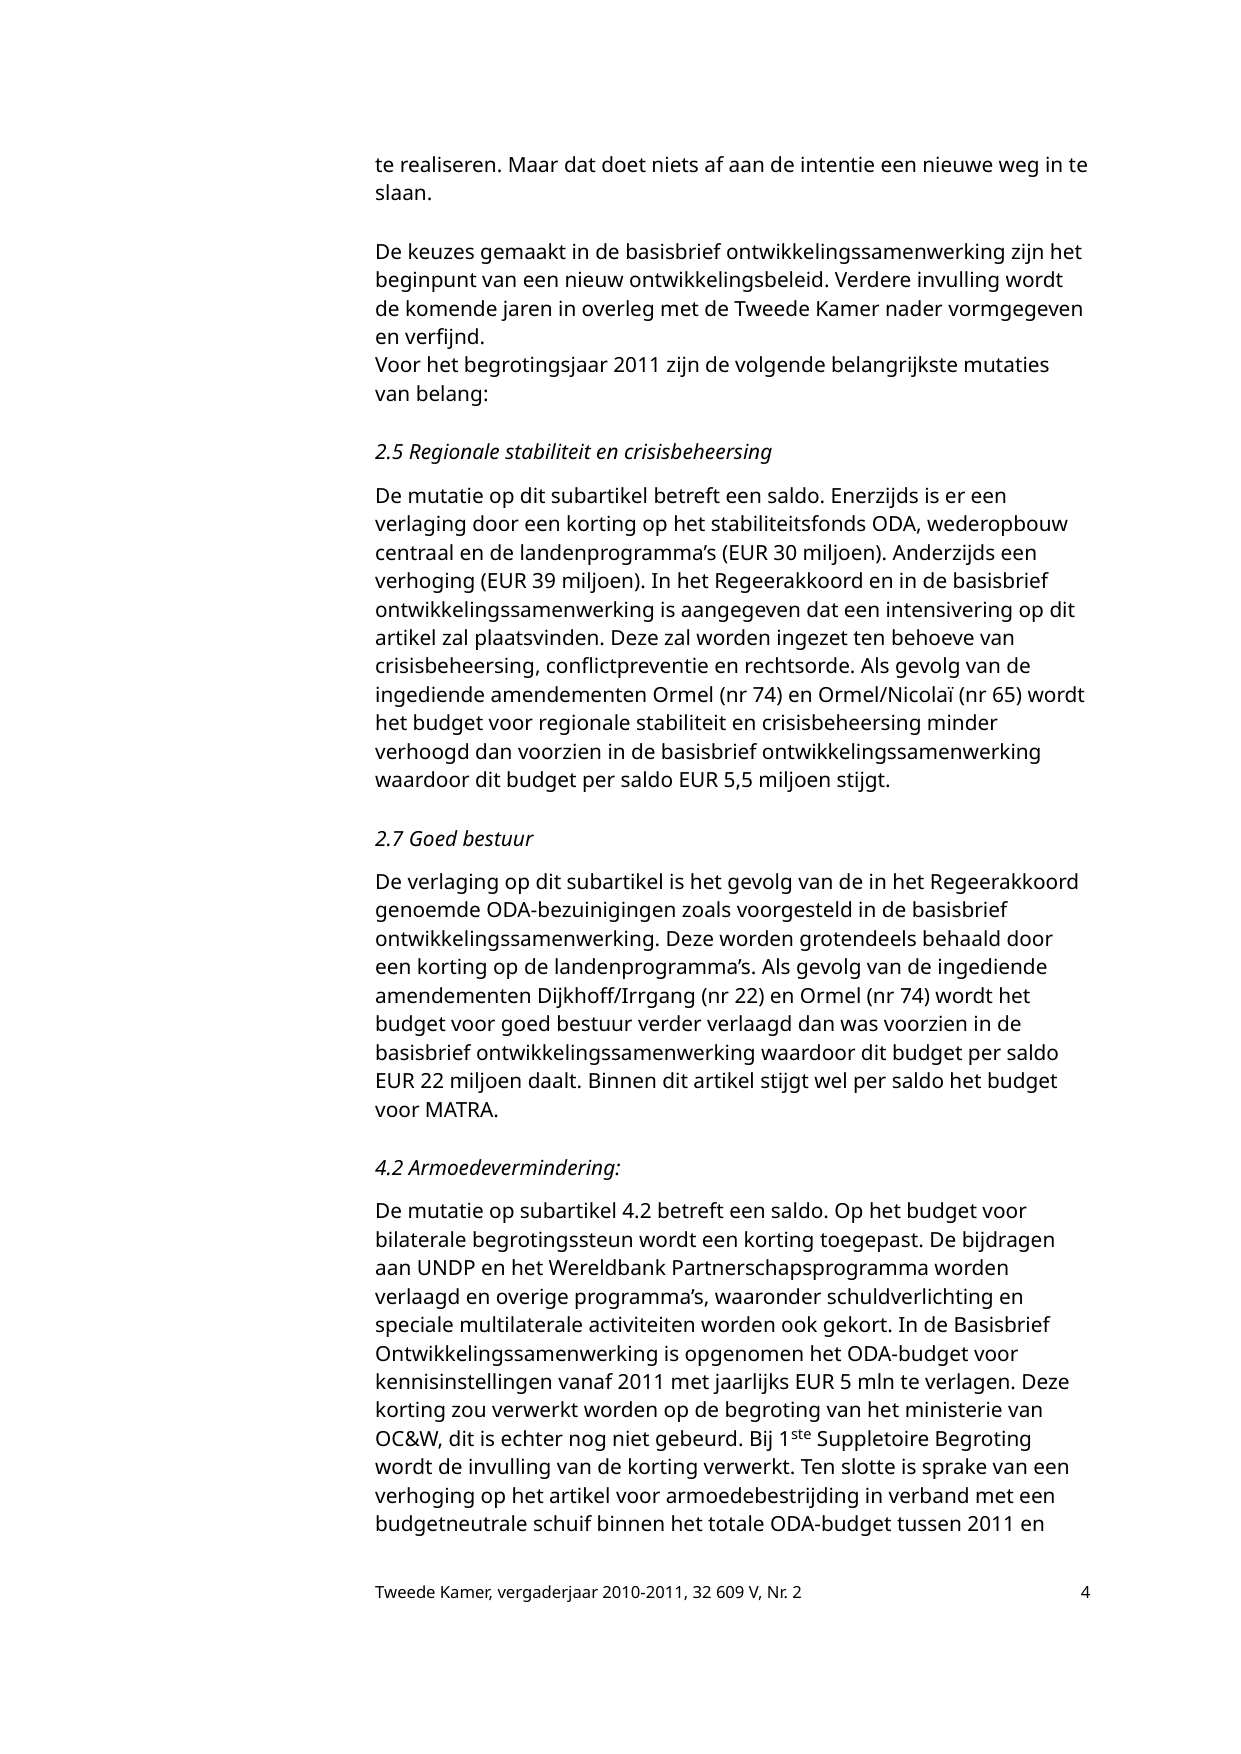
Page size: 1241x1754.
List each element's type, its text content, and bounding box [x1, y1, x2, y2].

text De mutatie op dit subartikel betreft een saldo. Enerzijds is er een verlaging door een korting op het stabiliteitsfonds ODA, wederopbouw centraal en de landenprogramma’s (EUR 30 miljoen). Anderzijds een verhoging (EUR 39 miljoen). In het Regeerakkoord en in de basisbrief ontwikkelingssamenwerking is aangegeven dat een intensivering op dit artikel zal plaatsvinden. Deze zal worden ingezet ten behoeve van crisisbeheersing, conflictpreventie en rechtsorde. Als gevolg van de ingediende amendementen Ormel (nr 74) en Ormel/Nicolaï (nr 65) wordt het budget voor regionale stabiliteit en crisisbeheersing minder verhoogd dan voorzien in de basisbrief ontwikkelingssamenwerking waardoor dit budget per saldo EUR 5,5 miljoen stijgt. [375, 481, 1090, 794]
text 4.2 Armoedevermindering: [375, 1153, 1090, 1182]
text De keuzes gemaakt in de basisbrief ontwikkelingssamenwerking zijn het beginpunt van een nieuw ontwikkelingsbeleid. Verdere invulling wordt de komende jaren in overleg met de Tweede Kamer nader vormgegeven en verfijnd. [375, 237, 1090, 351]
text 2.7 Goed bestuur [375, 824, 1090, 852]
text Voor het begrotingsjaar 2011 zijn de volgende belangrijkste mutaties van belang: [375, 351, 1090, 407]
text De verlaging op dit subartikel is het gevolg van de in het Regeerakkoord genoemde ODA-bezuinigingen zoals voorgesteld in de basisbrief ontwikkelingssamenwerking. Deze worden grotendeels behaald door een korting op de landenprogramma’s. Als gevolg van de ingediende amendementen Dijkhoff/Irrgang (nr 22) en Ormel (nr 74) wordt het budget voor goed bestuur verder verlaagd dan was voorzien in de basisbrief ontwikkelingssamenwerking waardoor dit budget per saldo EUR 22 miljoen daalt. Binnen dit artikel stijgt wel per saldo het budget voor MATRA. [375, 867, 1090, 1123]
text te realiseren. Maar dat doet niets af aan de intentie een nieuwe weg in te slaan. [375, 150, 1090, 207]
text 2.5 Regionale stabiliteit en crisisbeheersing [375, 437, 1090, 466]
text De mutatie op subartikel 4.2 betreft een saldo. Op het budget voor bilaterale begrotingssteun wordt een korting toegepast. De bijdragen aan UNDP en het Wereldbank Partnerschapsprogramma worden verlaagd en overige programma’s, waaronder schuldverlichting en speciale multilaterale activiteiten worden ook gekort. In de Basisbrief Ontwikkelingssamenwerking is opgenomen het ODA-budget voor kennisinstellingen vanaf 2011 met jaarlijks EUR 5 mln te verlagen. Deze korting zou verwerkt worden op de begroting van het ministerie van OC&W, dit is echter nog niet gebeurd. Bij 1ste Suppletoire Begroting wordt de invulling van de korting verwerkt. Ten slotte is sprake van een verhoging op het artikel voor armoedebestrijding in verband met een budgetneutrale schuif binnen het totale ODA-budget tussen 2011 en [375, 1197, 1090, 1538]
